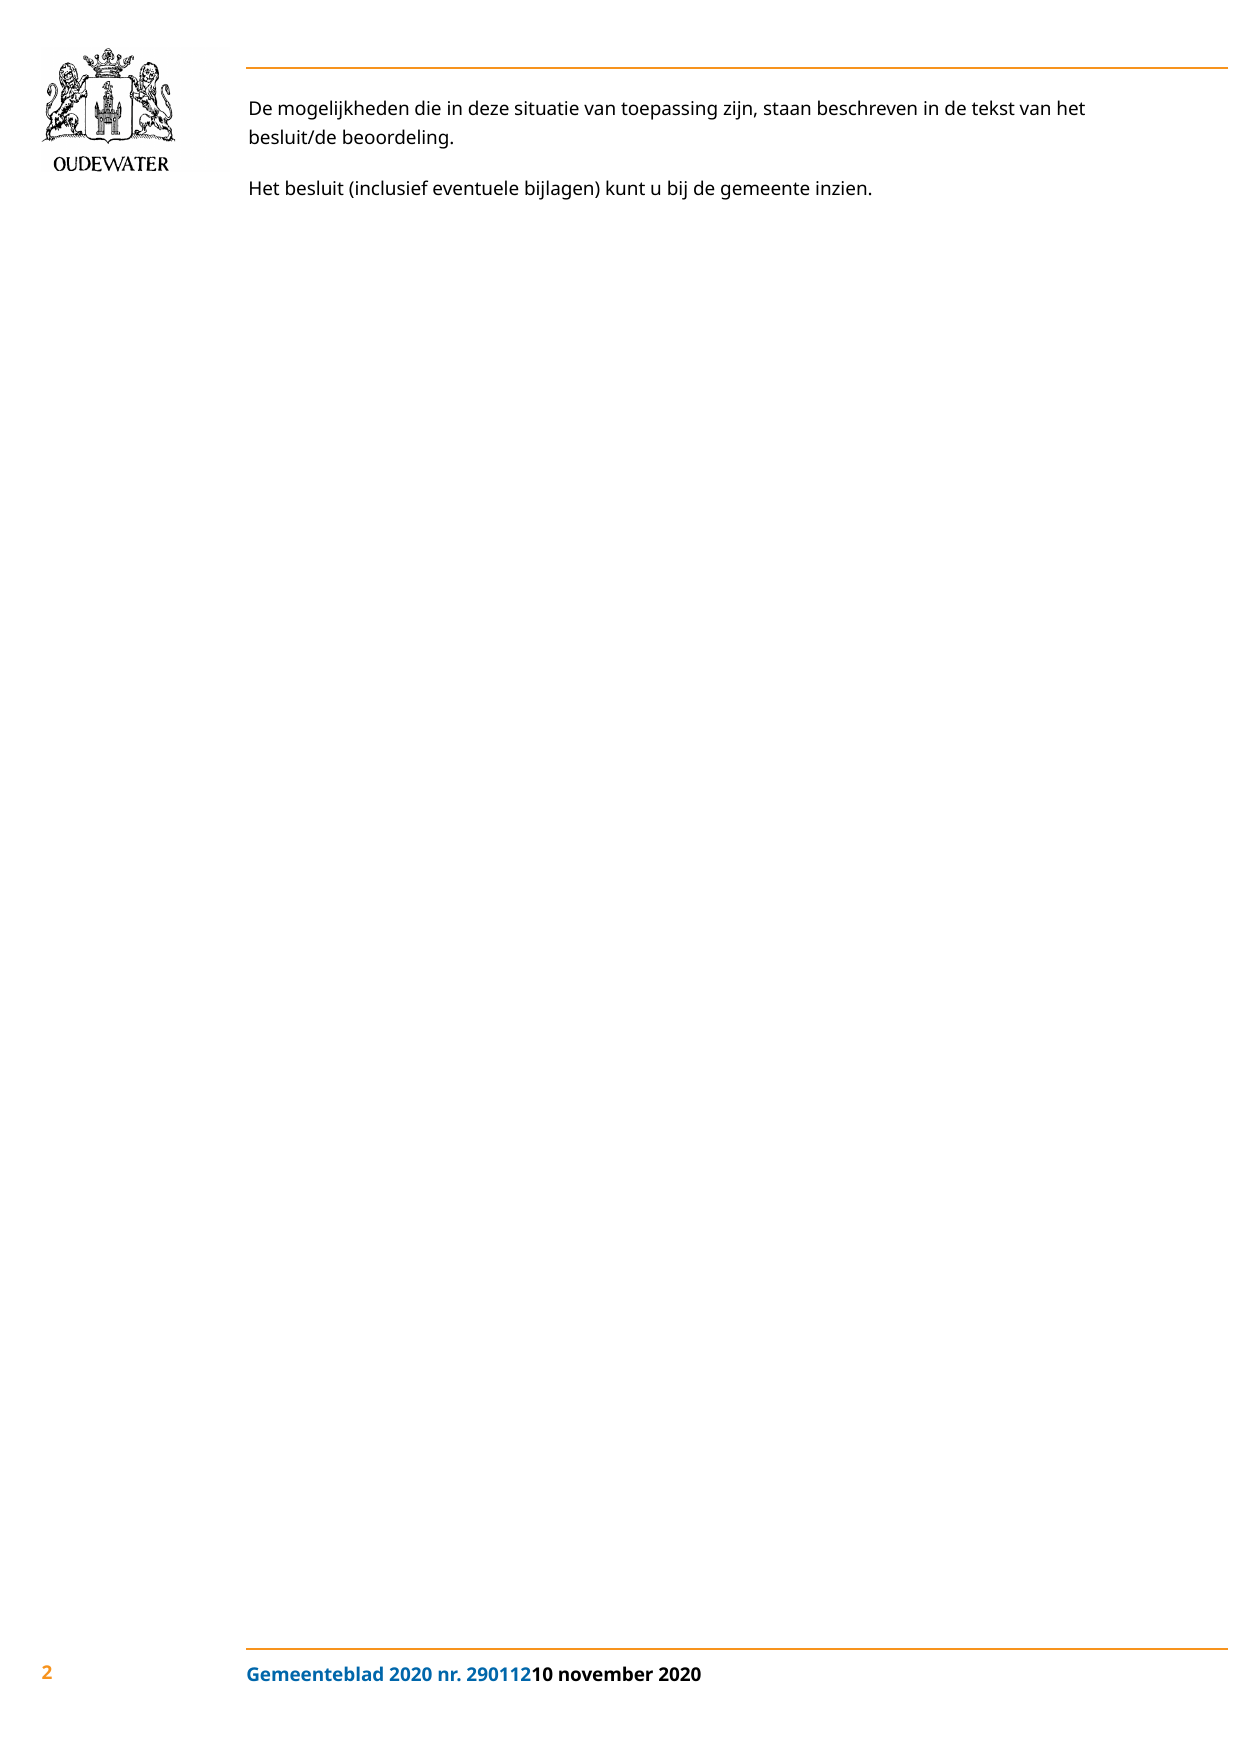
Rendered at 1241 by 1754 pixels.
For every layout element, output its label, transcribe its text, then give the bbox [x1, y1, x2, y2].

text Het besluit (inclusief eventuele bijlagen) kunt u bij de gemeente inzien. [248, 175, 1152, 201]
text De mogelijkheden die in deze situatie van toepassing zijn, staan beschreven in de tekst van het besluit/de beoordeling. [248, 95, 1152, 150]
picture [41, 47, 231, 172]
